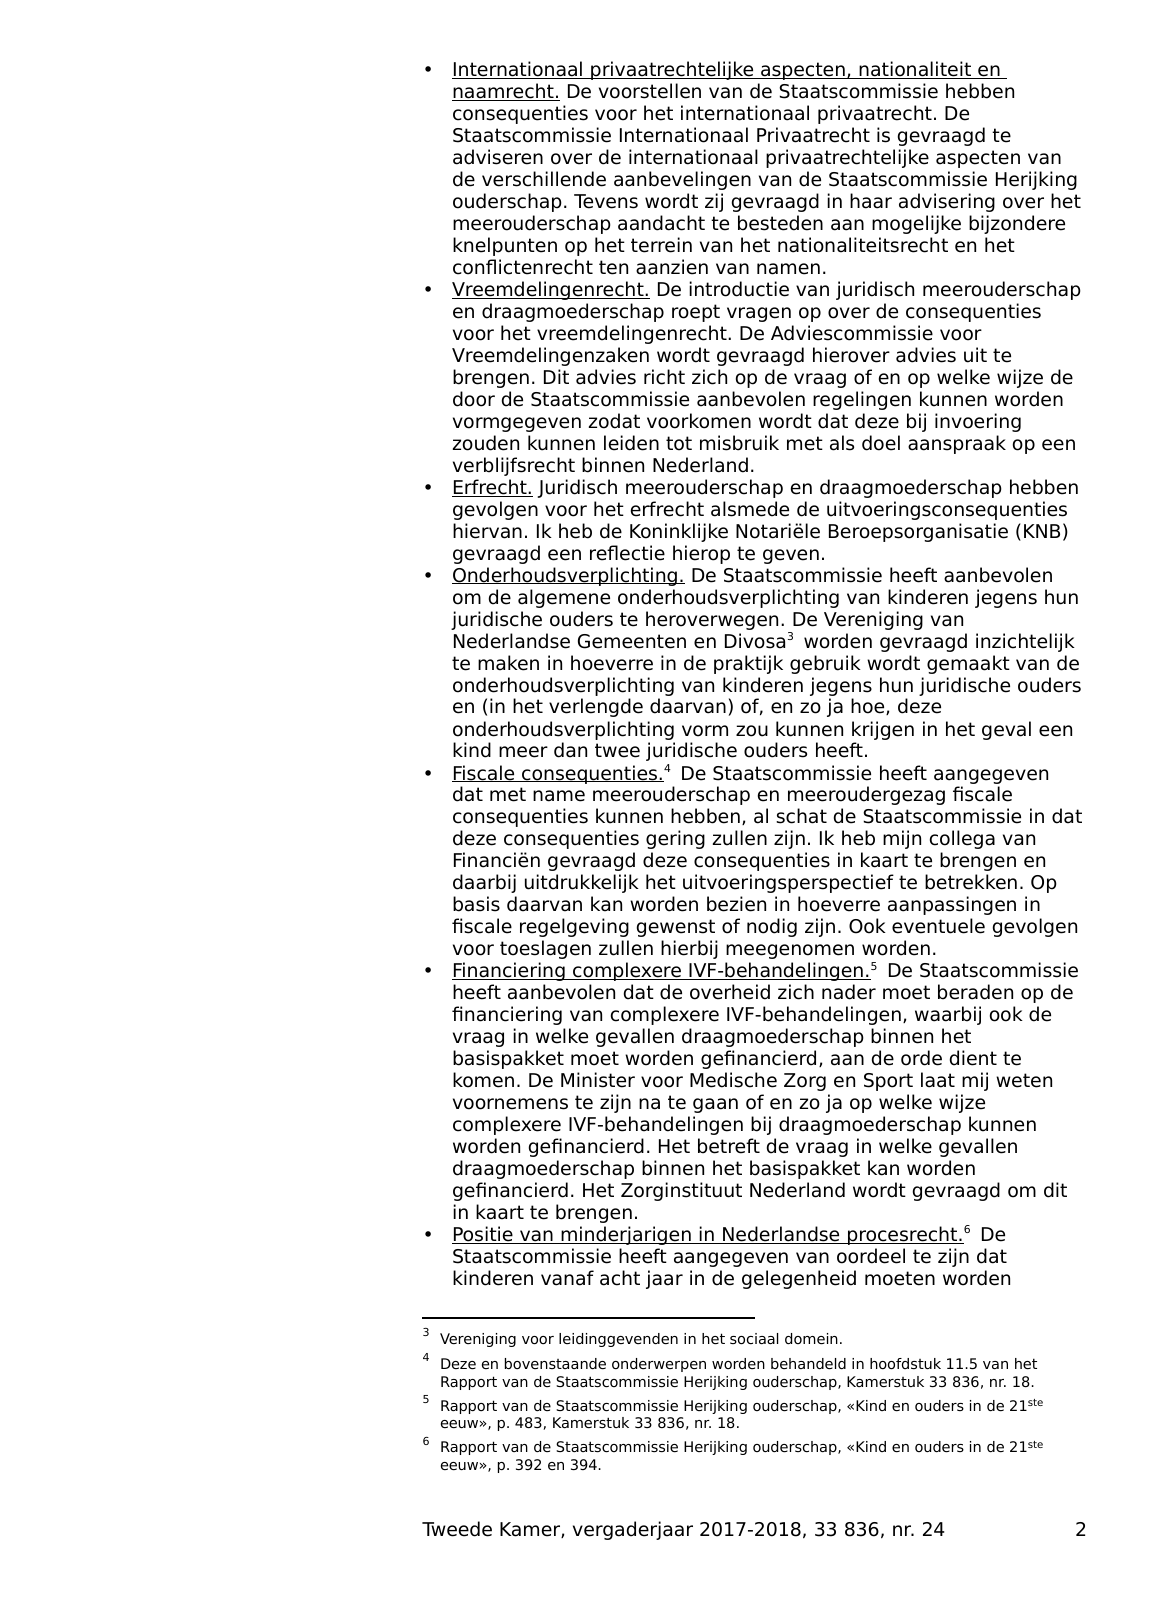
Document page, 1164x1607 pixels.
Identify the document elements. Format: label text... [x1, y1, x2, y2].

text Rapport van de Staatscommissie Herijking ouderschap, «Kind en ouders in de 21ste eeuw», p. 392 en 394. [422, 1435, 1087, 1474]
text • Onderhoudsverplichting. De Staatscommissie heeft aanbevolen om de algemene onderhoudsverplichting van kinderen jegens hun juridische ouders te heroverwegen. De Vereniging van Nederlandse Gemeenten en Divosa worden gevraagd inzichtelijk te maken in hoeverre in de praktijk gebruik wordt gemaakt van de onderhoudsverplichting van kinderen jegens hun juridische ouders en (in het verlengde daarvan) of, en zo ja hoe, deze onderhoudsverplichting vorm zou kunnen krijgen in het geval een kind meer dan twee juridische ouders heeft. [422, 564, 1087, 762]
text • Erfrecht. Juridisch meerouderschap en draagmoederschap hebben gevolgen voor het erfrecht alsmede de uitvoeringsconsequenties hiervan. Ik heb de Koninklijke Notariële Beroepsorganisatie (KNB) gevraagd een reflectie hierop te geven. [422, 477, 1087, 564]
text • Financiering complexere IVF-behandelingen. De Staatscommissie heeft aanbevolen dat de overheid zich nader moet beraden op de financiering van complexere IVF-behandelingen, waarbij ook de vraag in welke gevallen draagmoederschap binnen het basispakket moet worden gefinancierd, aan de orde dient te komen. De Minister voor Medische Zorg en Sport laat mij weten voornemens te zijn na te gaan of en zo ja op welke wijze complexere IVF-behandelingen bij draagmoederschap kunnen worden gefinancierd. Het betreft de vraag in welke gevallen draagmoederschap binnen het basispakket kan worden gefinancierd. Het Zorginstituut Nederland wordt gevraagd om dit in kaart te brengen. [422, 960, 1087, 1224]
text Rapport van de Staatscommissie Herijking ouderschap, «Kind en ouders in de 21ste eeuw», p. 483, Kamerstuk 33 836, nr. 18. [422, 1393, 1087, 1432]
text Deze en bovenstaande onderwerpen worden behandeld in hoofdstuk 11.5 van het Rapport van de Staatscommissie Herijking ouderschap, Kamerstuk 33 836, nr. 18. [422, 1352, 1087, 1391]
text • Positie van minderjarigen in Nederlandse procesrecht. De Staatscommissie heeft aangegeven van oordeel te zijn dat kinderen vanaf acht jaar in de gelegenheid moeten worden [422, 1224, 1087, 1290]
text • Fiscale consequenties. De Staatscommissie heeft aangegeven dat met name meerouderschap en meeroudergezag fiscale consequenties kunnen hebben, al schat de Staatscommissie in dat deze consequenties gering zullen zijn. Ik heb mijn collega van Financiën gevraagd deze consequenties in kaart te brengen en daarbij uitdrukkelijk het uitvoeringsperspectief te betrekken. Op basis daarvan kan worden bezien in hoeverre aanpassingen in fiscale regelgeving gewenst of nodig zijn. Ook eventuele gevolgen voor toeslagen zullen hierbij meegenomen worden. [422, 762, 1087, 960]
text Vereniging voor leidinggevenden in het sociaal domein. [422, 1327, 1087, 1349]
text • Internationaal privaatrechtelijke aspecten, nationaliteit en naamrecht. De voorstellen van de Staatscommissie hebben consequenties voor het internationaal privaatrecht. De Staatscommissie Internationaal Privaatrecht is gevraagd te adviseren over de internationaal privaatrechtelijke aspecten van de verschillende aanbevelingen van de Staatscommissie Herijking ouderschap. Tevens wordt zij gevraagd in haar advisering over het meerouderschap aandacht te besteden aan mogelijke bijzondere knelpunten op het terrein van het nationaliteitsrecht en het conflictenrecht ten aanzien van namen. [422, 59, 1087, 279]
text • Vreemdelingenrecht. De introductie van juridisch meerouderschap en draagmoederschap roept vragen op over de consequenties voor het vreemdelingenrecht. De Adviescommissie voor Vreemdelingenzaken wordt gevraagd hierover advies uit te brengen. Dit advies richt zich op de vraag of en op welke wijze de door de Staatscommissie aanbevolen regelingen kunnen worden vormgegeven zodat voorkomen wordt dat deze bij invoering zouden kunnen leiden tot misbruik met als doel aanspraak op een verblijfsrecht binnen Nederland. [422, 279, 1087, 477]
